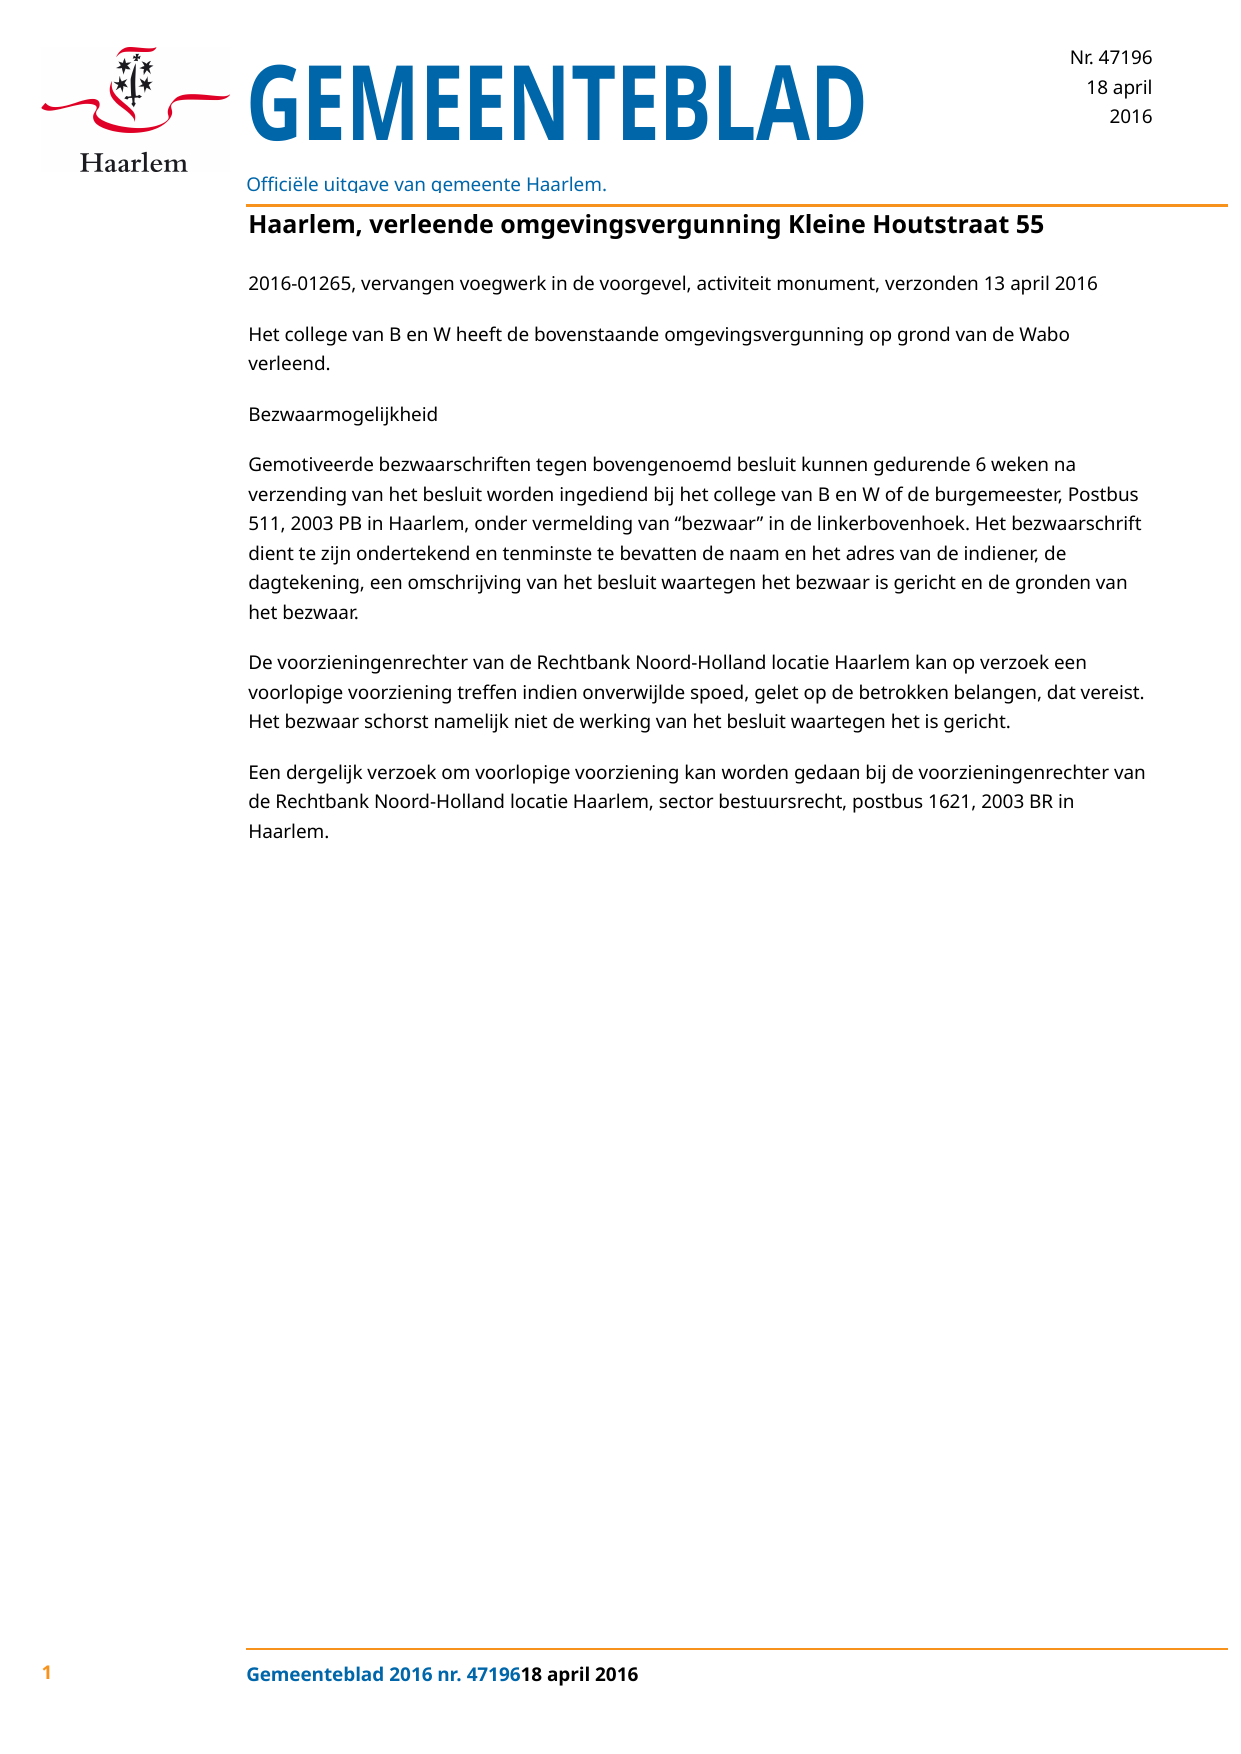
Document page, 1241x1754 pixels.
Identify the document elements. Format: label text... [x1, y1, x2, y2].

text Bezwaarmogelijkheid [248, 401, 1152, 426]
text Haarlem, verleende omgevingsvergunning Kleine Houtstraat 55 [248, 207, 1152, 241]
text Een dergelijk verzoek om voorlopige voorziening kan worden gedaan bij de voorzieningenrechter van de Rechtbank Noord-Holland locatie Haarlem, sector bestuursrecht, postbus 1621, 2003 BR in Haarlem. [248, 759, 1152, 844]
text Het college van B en W heeft de bovenstaande omgevingsvergunning op grond van de Wabo verleend. [248, 321, 1152, 376]
text De voorzieningenrechter van de Rechtbank Noord-Holland locatie Haarlem kan op verzoek een voorlopige voorziening treffen indien onverwijlde spoed, gelet op de betrokken belangen, dat vereist. Het bezwaar schorst namelijk niet de werking van het besluit waartegen het is gericht. [248, 649, 1152, 734]
text 2016-01265, vervangen voegwerk in de voorgevel, activiteit monument, verzonden 13 april 2016 [248, 270, 1152, 296]
picture [41, 47, 231, 172]
text Gemotiveerde bezwaarschriften tegen bovengenoemd besluit kunnen gedurende 6 weken na verzending van het besluit worden ingediend bij het college van B en W of de burgemeester, Postbus 511, 2003 PB in Haarlem, onder vermelding van “bezwaar” in de linkerbovenhoek. Het bezwaarschrift dient te zijn ondertekend en tenminste te bevatten de naam en het adres van de indiener, de dagtekening, een omschrijving van het besluit waartegen het bezwaar is gericht en de gronden van het bezwaar. [248, 451, 1152, 625]
